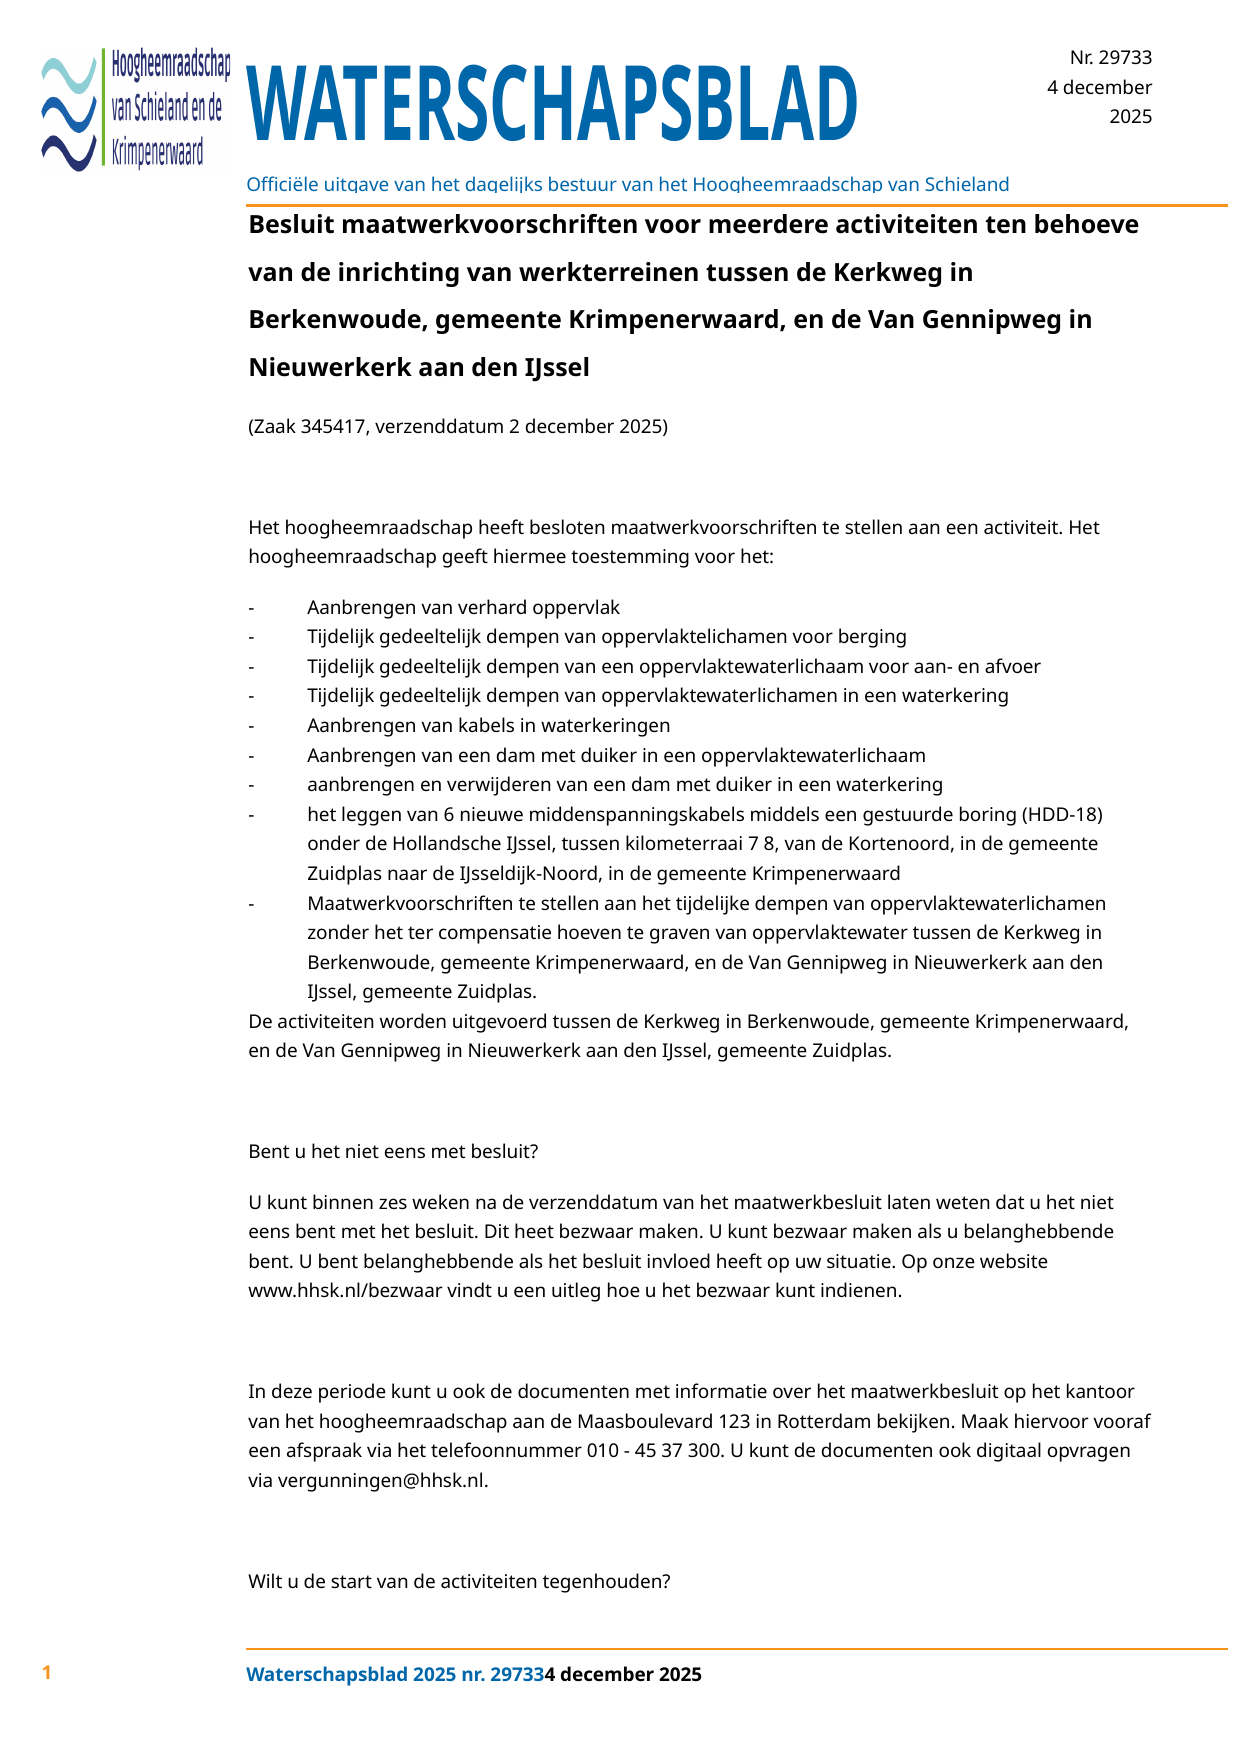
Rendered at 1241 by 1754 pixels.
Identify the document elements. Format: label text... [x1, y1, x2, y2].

text U kunt binnen zes weken na de verzenddatum van het maatwerkbesluit laten weten dat u het niet eens bent met het besluit. Dit heet bezwaar maken. U kunt bezwaar maken als u belanghebbende bent. U bent belanghebbende als het besluit invloed heeft op uw situatie. Op onze website www.hhsk.nl/bezwaar vindt u een uitleg hoe u het bezwaar kunt indienen. [248, 1189, 1152, 1303]
list het leggen van 6 nieuwe middenspanningskabels middels een gestuurde boring (HDD-18) onder de Hollandsche IJssel, tussen kilometerraai 7 8, van de Kortenoord, in de gemeente Zuidplas naar de IJsseldijk-Noord, in de gemeente Krimpenerwaard [248, 801, 1152, 886]
list Aanbrengen van kabels in waterkeringen [248, 712, 1152, 738]
list Tijdelijk gedeeltelijk dempen van een oppervlaktewaterlichaam voor aan- en afvoer [248, 653, 1152, 679]
text Bent u het niet eens met besluit? [248, 1138, 1152, 1164]
list Tijdelijk gedeeltelijk dempen van oppervlaktewaterlichamen in een waterkering [248, 683, 1152, 708]
list Tijdelijk gedeeltelijk dempen van oppervlaktelichamen voor berging [248, 623, 1152, 649]
text In deze periode kunt u ook de documenten met informatie over het maatwerkbesluit op het kantoor van het hoogheemraadschap aan de Maasboulevard 123 in Rotterdam bekijken. Maak hiervoor vooraf een afspraak via het telefoonnummer 010 - 45 37 300. U kunt de documenten ook digitaal opvragen via vergunningen@hhsk.nl. [248, 1378, 1152, 1493]
list aanbrengen en verwijderen van een dam met duiker in een waterkering [248, 771, 1152, 797]
text De activiteiten worden uitgevoerd tussen de Kerkweg in Berkenwoude, gemeente Krimpenerwaard, en de Van Gennipweg in Nieuwerkerk aan den IJssel, gemeente Zuidplas. [248, 1008, 1152, 1063]
text Het hoogheemraadschap heeft besloten maatwerkvoorschriften te stellen aan een activiteit. Het hoogheemraadschap geeft hiermee toestemming voor het: [248, 514, 1152, 569]
text Besluit maatwerkvoorschriften voor meerdere activiteiten ten behoeve van de inrichting van werkterreinen tussen de Kerkweg in Berkenwoude, gemeente Krimpenerwaard, en de Van Gennipweg in Nieuwerkerk aan den IJssel [248, 207, 1152, 384]
list Maatwerkvoorschriften te stellen aan het tijdelijke dempen van oppervlaktewaterlichamen zonder het ter compensatie hoeven te graven van oppervlaktewater tussen de Kerkweg in Berkenwoude, gemeente Krimpenerwaard, en de Van Gennipweg in Nieuwerkerk aan den IJssel, gemeente Zuidplas. [248, 890, 1152, 1004]
text (Zaak 345417, verzenddatum 2 december 2025) [248, 413, 1152, 439]
list Aanbrengen van verhard oppervlak [248, 594, 1152, 620]
text Wilt u de start van de activiteiten tegenhouden? [248, 1568, 1152, 1594]
list Aanbrengen van een dam met duiker in een oppervlaktewaterlichaam [248, 742, 1152, 768]
picture [41, 47, 231, 172]
